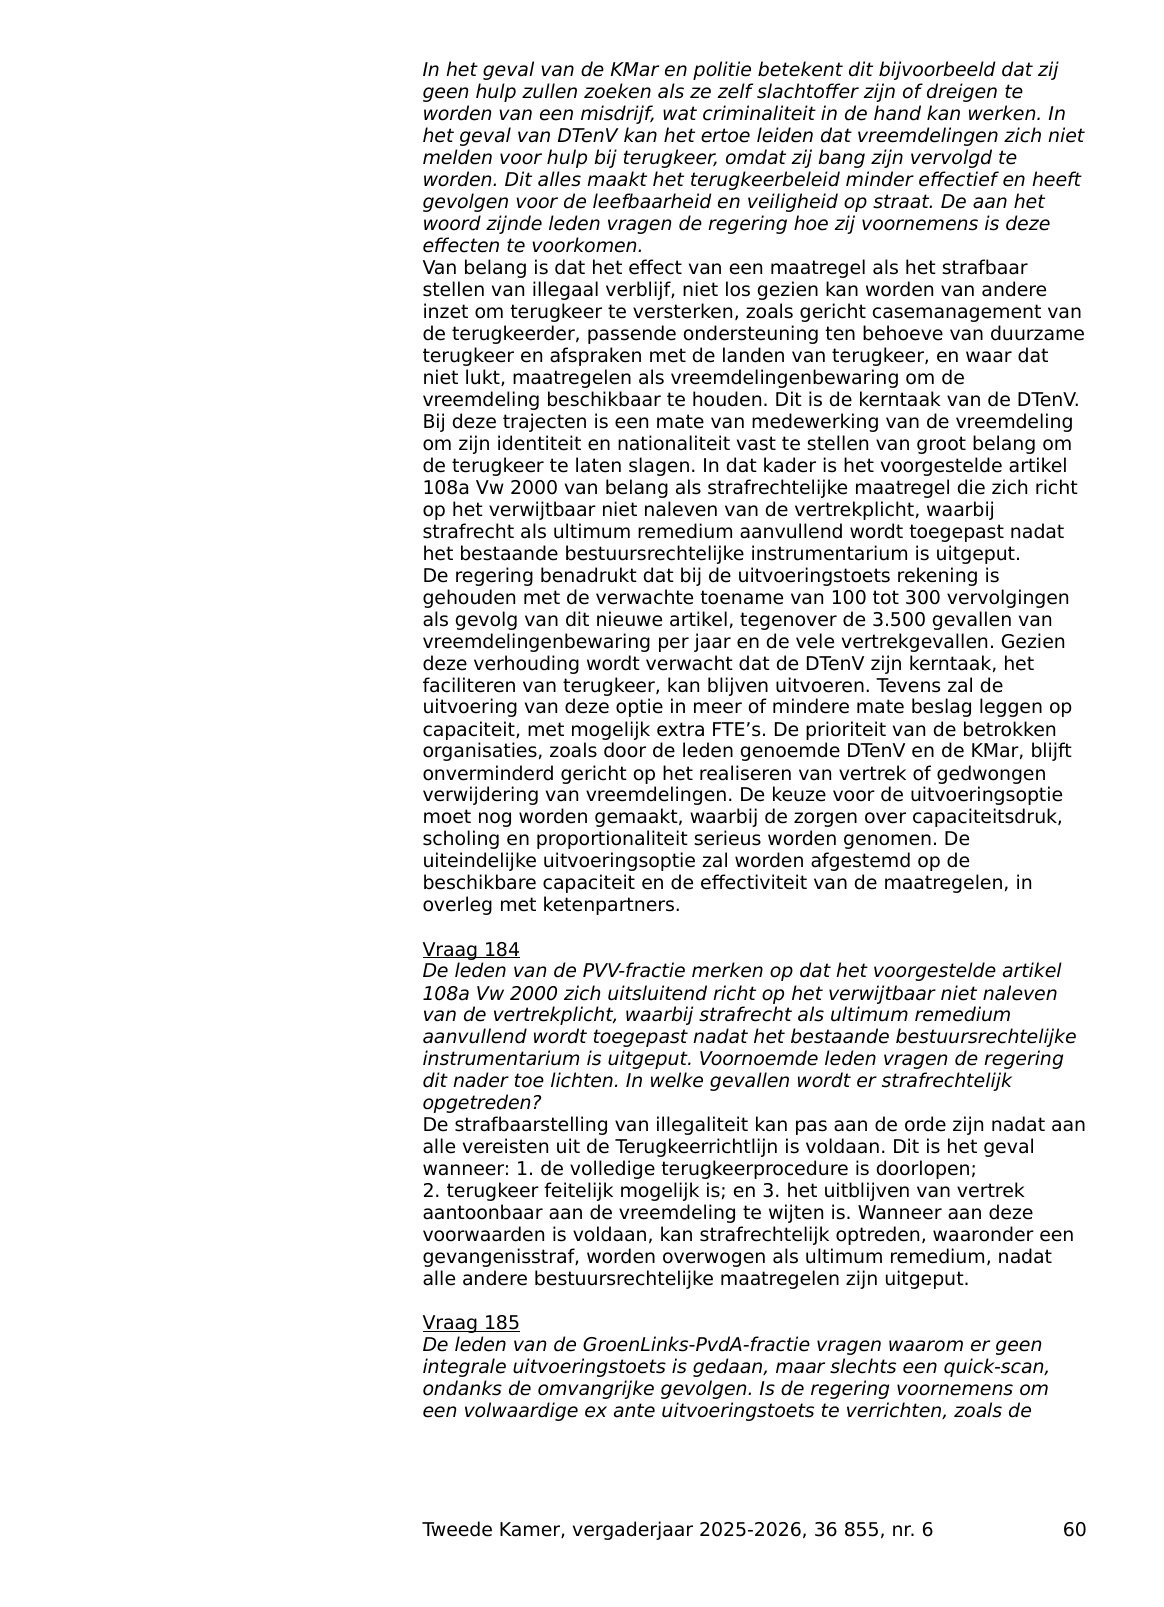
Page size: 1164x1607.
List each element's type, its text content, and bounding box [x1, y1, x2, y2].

text Van belang is dat het effect van een maatregel als het strafbaar stellen van illegaal verblijf, niet los gezien kan worden van andere inzet om terugkeer te versterken, zoals gericht casemanagement van de terugkeerder, passende ondersteuning ten behoeve van duurzame terugkeer en afspraken met de landen van terugkeer, en waar dat niet lukt, maatregelen als vreemdelingenbewaring om de vreemdeling beschikbaar te houden. Dit is de kerntaak van de DTenV. Bij deze trajecten is een mate van medewerking van de vreemdeling om zijn identiteit en nationaliteit vast te stellen van groot belang om de terugkeer te laten slagen. In dat kader is het voorgestelde artikel 108a Vw 2000 van belang als strafrechtelijke maatregel die zich richt op het verwijtbaar niet naleven van de vertrekplicht, waarbij strafrecht als ultimum remedium aanvullend wordt toegepast nadat het bestaande bestuursrechtelijke instrumentarium is uitgeput. [422, 257, 1087, 564]
text De regering benadrukt dat bij de uitvoeringstoets rekening is gehouden met de verwachte toename van 100 tot 300 vervolgingen als gevolg van dit nieuwe artikel, tegenover de 3.500 gevallen van vreemdelingenbewaring per jaar en de vele vertrekgevallen. Gezien deze verhouding wordt verwacht dat de DTenV zijn kerntaak, het faciliteren van terugkeer, kan blijven uitvoeren. Tevens zal de uitvoering van deze optie in meer of mindere mate beslag leggen op capaciteit, met mogelijk extra FTE’s. De prioriteit van de betrokken organisaties, zoals door de leden genoemde DTenV en de KMar, blijft onverminderd gericht op het realiseren van vertrek of gedwongen verwijdering van vreemdelingen. De keuze voor de uitvoeringsoptie moet nog worden gemaakt, waarbij de zorgen over capaciteitsdruk, scholing en proportionaliteit serieus worden genomen. De uiteindelijke uitvoeringsoptie zal worden afgestemd op de beschikbare capaciteit en de effectiviteit van de maatregelen, in overleg met ketenpartners. [422, 564, 1087, 916]
text De leden van de GroenLinks-PvdA-fractie vragen waarom er geen integrale uitvoeringstoets is gedaan, maar slechts een quick-scan, ondanks de omvangrijke gevolgen. Is de regering voornemens om een volwaardige ex ante uitvoeringstoets te verrichten, zoals de [422, 1334, 1087, 1422]
text De leden van de PVV-fractie merken op dat het voorgestelde artikel 108a Vw 2000 zich uitsluitend richt op het verwijtbaar niet naleven van de vertrekplicht, waarbij strafrecht als ultimum remedium aanvullend wordt toegepast nadat het bestaande bestuursrechtelijke instrumentarium is uitgeput. Voornoemde leden vragen de regering dit nader toe lichten. In welke gevallen wordt er strafrechtelijk opgetreden? [422, 960, 1087, 1114]
text De strafbaarstelling van illegaliteit kan pas aan de orde zijn nadat aan alle vereisten uit de Terugkeerrichtlijn is voldaan. Dit is het geval wanneer: 1. de volledige terugkeerprocedure is doorlopen; 2. terugkeer feitelijk mogelijk is; en 3. het uitblijven van vertrek aantoonbaar aan de vreemdeling te wijten is. Wanneer aan deze voorwaarden is voldaan, kan strafrechtelijk optreden, waaronder een gevangenisstraf, worden overwogen als ultimum remedium, nadat alle andere bestuursrechtelijke maatregelen zijn uitgeput. [422, 1114, 1087, 1290]
text In het geval van de KMar en politie betekent dit bijvoorbeeld dat zij geen hulp zullen zoeken als ze zelf slachtoffer zijn of dreigen te worden van een misdrijf, wat criminaliteit in de hand kan werken. In het geval van DTenV kan het ertoe leiden dat vreemdelingen zich niet melden voor hulp bij terugkeer, omdat zij bang zijn vervolgd te worden. Dit alles maakt het terugkeerbeleid minder effectief en heeft gevolgen voor de leefbaarheid en veiligheid op straat. De aan het woord zijnde leden vragen de regering hoe zij voornemens is deze effecten te voorkomen. [422, 59, 1087, 257]
text Vraag 185 [422, 1312, 1087, 1334]
text Vraag 184 [422, 938, 1087, 960]
